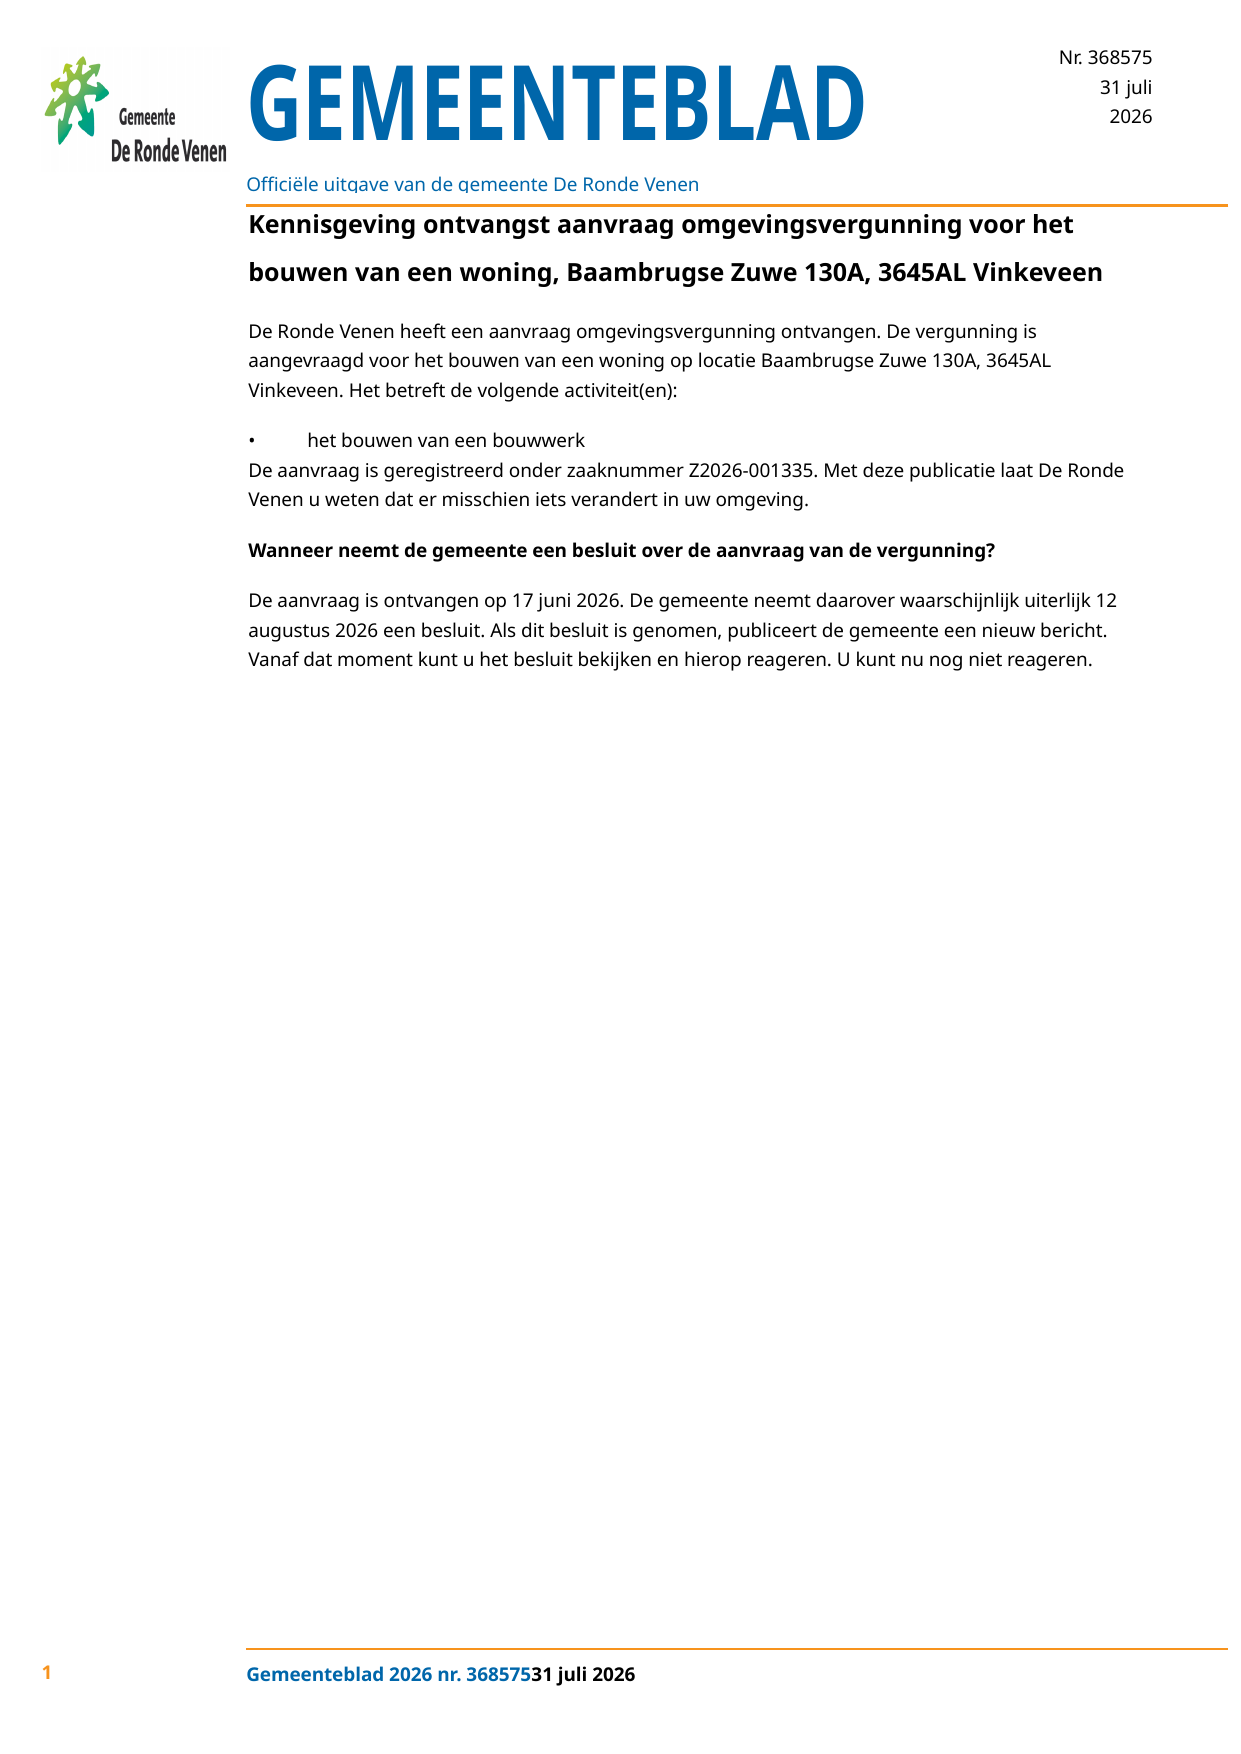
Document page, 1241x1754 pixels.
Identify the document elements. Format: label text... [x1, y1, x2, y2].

text De aanvraag is ontvangen op 17 juni 2026. De gemeente neemt daarover waarschijnlijk uiterlijk 12 augustus 2026 een besluit. Als dit besluit is genomen, publiceert de gemeente een nieuw bericht. Vanaf dat moment kunt u het besluit bekijken en hierop reageren. U kunt nu nog niet reageren. [248, 587, 1152, 672]
list het bouwen van een bouwwerk [248, 427, 1152, 453]
picture [41, 47, 231, 172]
text De Ronde Venen heeft een aanvraag omgevingsvergunning ontvangen. De vergunning is aangevraagd voor het bouwen van een woning op locatie Baambrugse Zuwe 130A, 3645AL Vinkeveen. Het betreft de volgende activiteit(en): [248, 318, 1152, 403]
text Kennisgeving ontvangst aanvraag omgevingsvergunning voor het bouwen van een woning, Baambrugse Zuwe 130A, 3645AL Vinkeveen [248, 207, 1152, 288]
text Wanneer neemt de gemeente een besluit over de aanvraag van de vergunning? [248, 537, 1152, 563]
text De aanvraag is geregistreerd onder zaaknummer Z2026-001335. Met deze publicatie laat De Ronde Venen u weten dat er misschien iets verandert in uw omgeving. [248, 457, 1152, 512]
